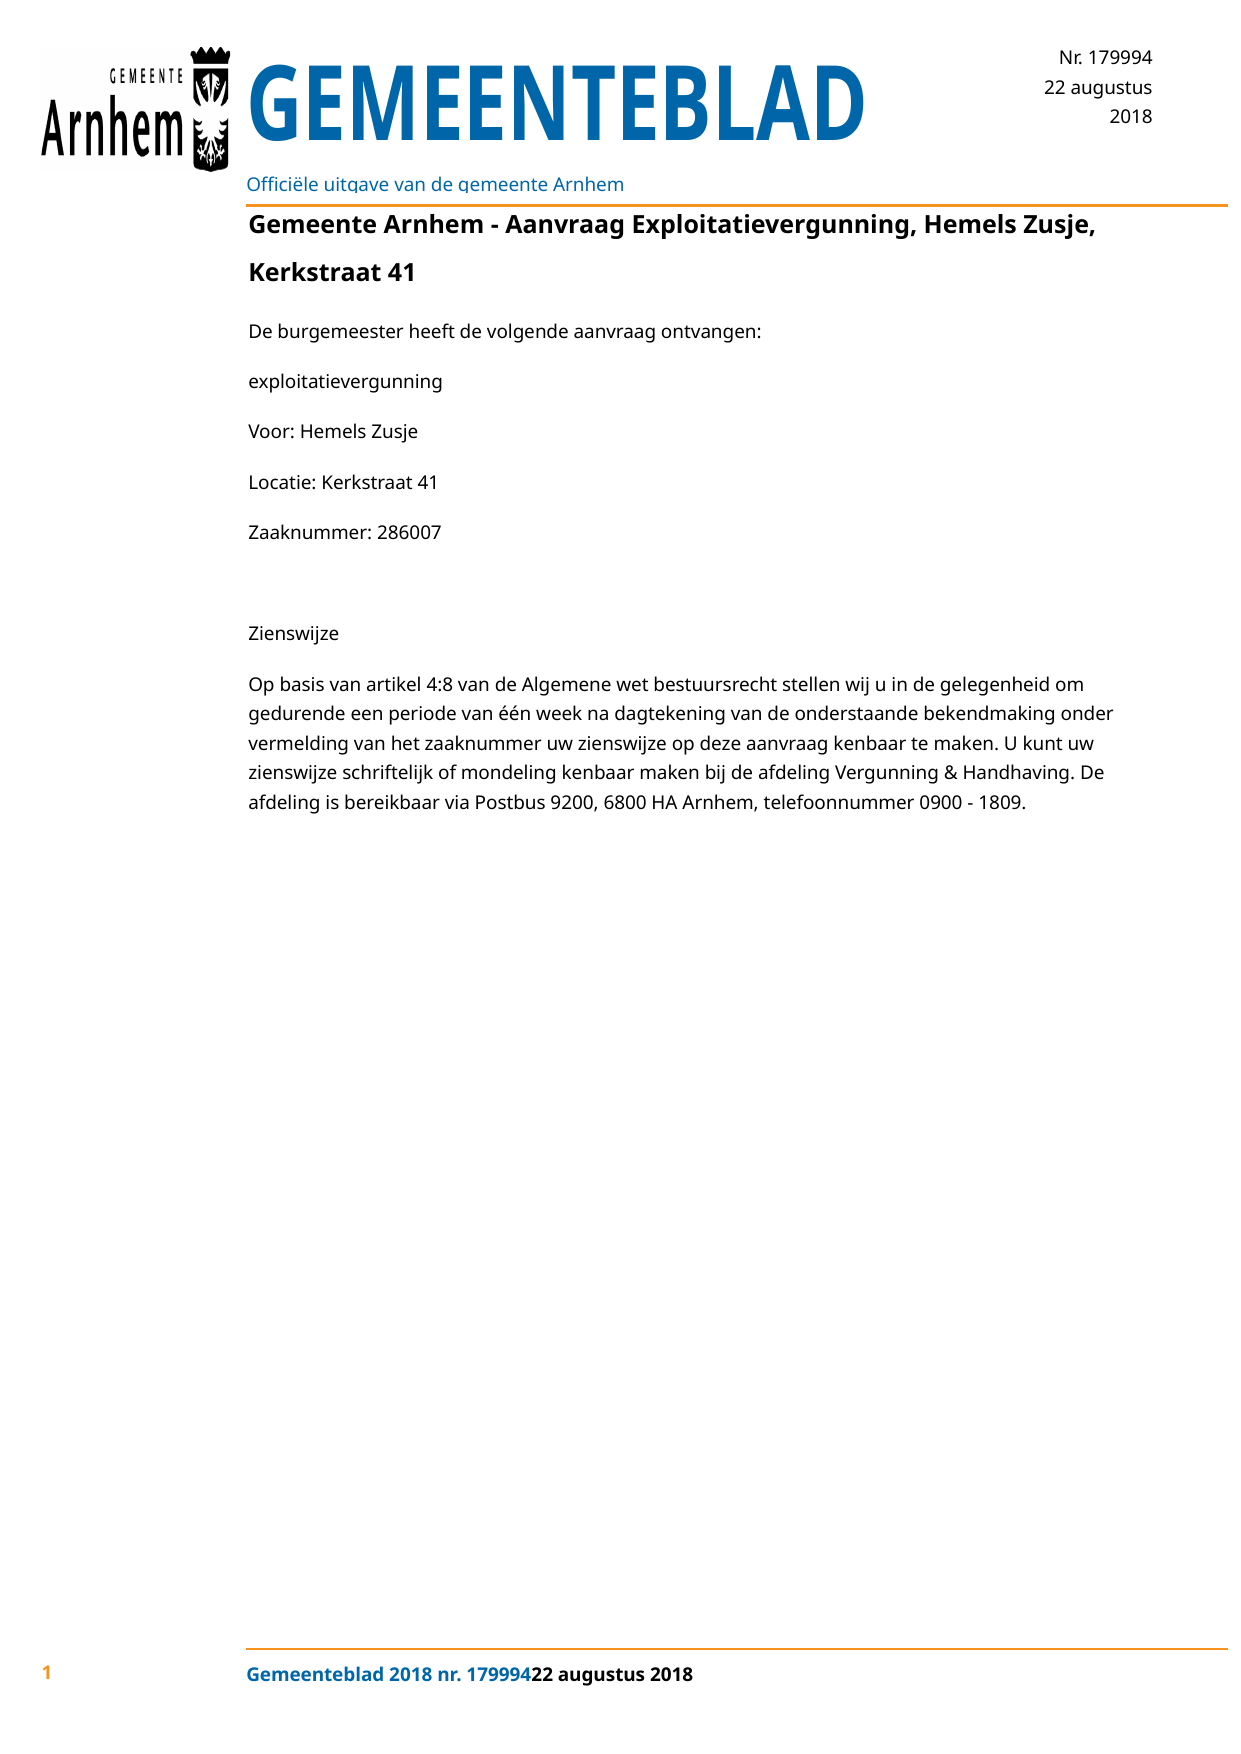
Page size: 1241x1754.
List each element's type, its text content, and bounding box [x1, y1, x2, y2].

picture [41, 47, 231, 172]
text Zienswijze [248, 620, 1152, 646]
text exploitatievergunning [248, 368, 1152, 394]
text De burgemeester heeft de volgende aanvraag ontvangen: [248, 318, 1152, 344]
text Zaaknummer: 286007 [248, 519, 1152, 545]
text Op basis van artikel 4:8 van de Algemene wet bestuursrecht stellen wij u in de gelegenheid om gedurende een periode van één week na dagtekening van de onderstaande bekendmaking onder vermelding van het zaaknummer uw zienswijze op deze aanvraag kenbaar te maken. U kunt uw zienswijze schriftelijk of mondeling kenbaar maken bij de afdeling Vergunning & Handhaving. De afdeling is bereikbaar via Postbus 9200, 6800 HA Arnhem, telefoonnummer 0900 - 1809. [248, 671, 1152, 815]
text Locatie: Kerkstraat 41 [248, 469, 1152, 495]
text Gemeente Arnhem - Aanvraag Exploitatievergunning, Hemels Zusje, Kerkstraat 41 [248, 207, 1152, 288]
text Voor: Hemels Zusje [248, 419, 1152, 444]
